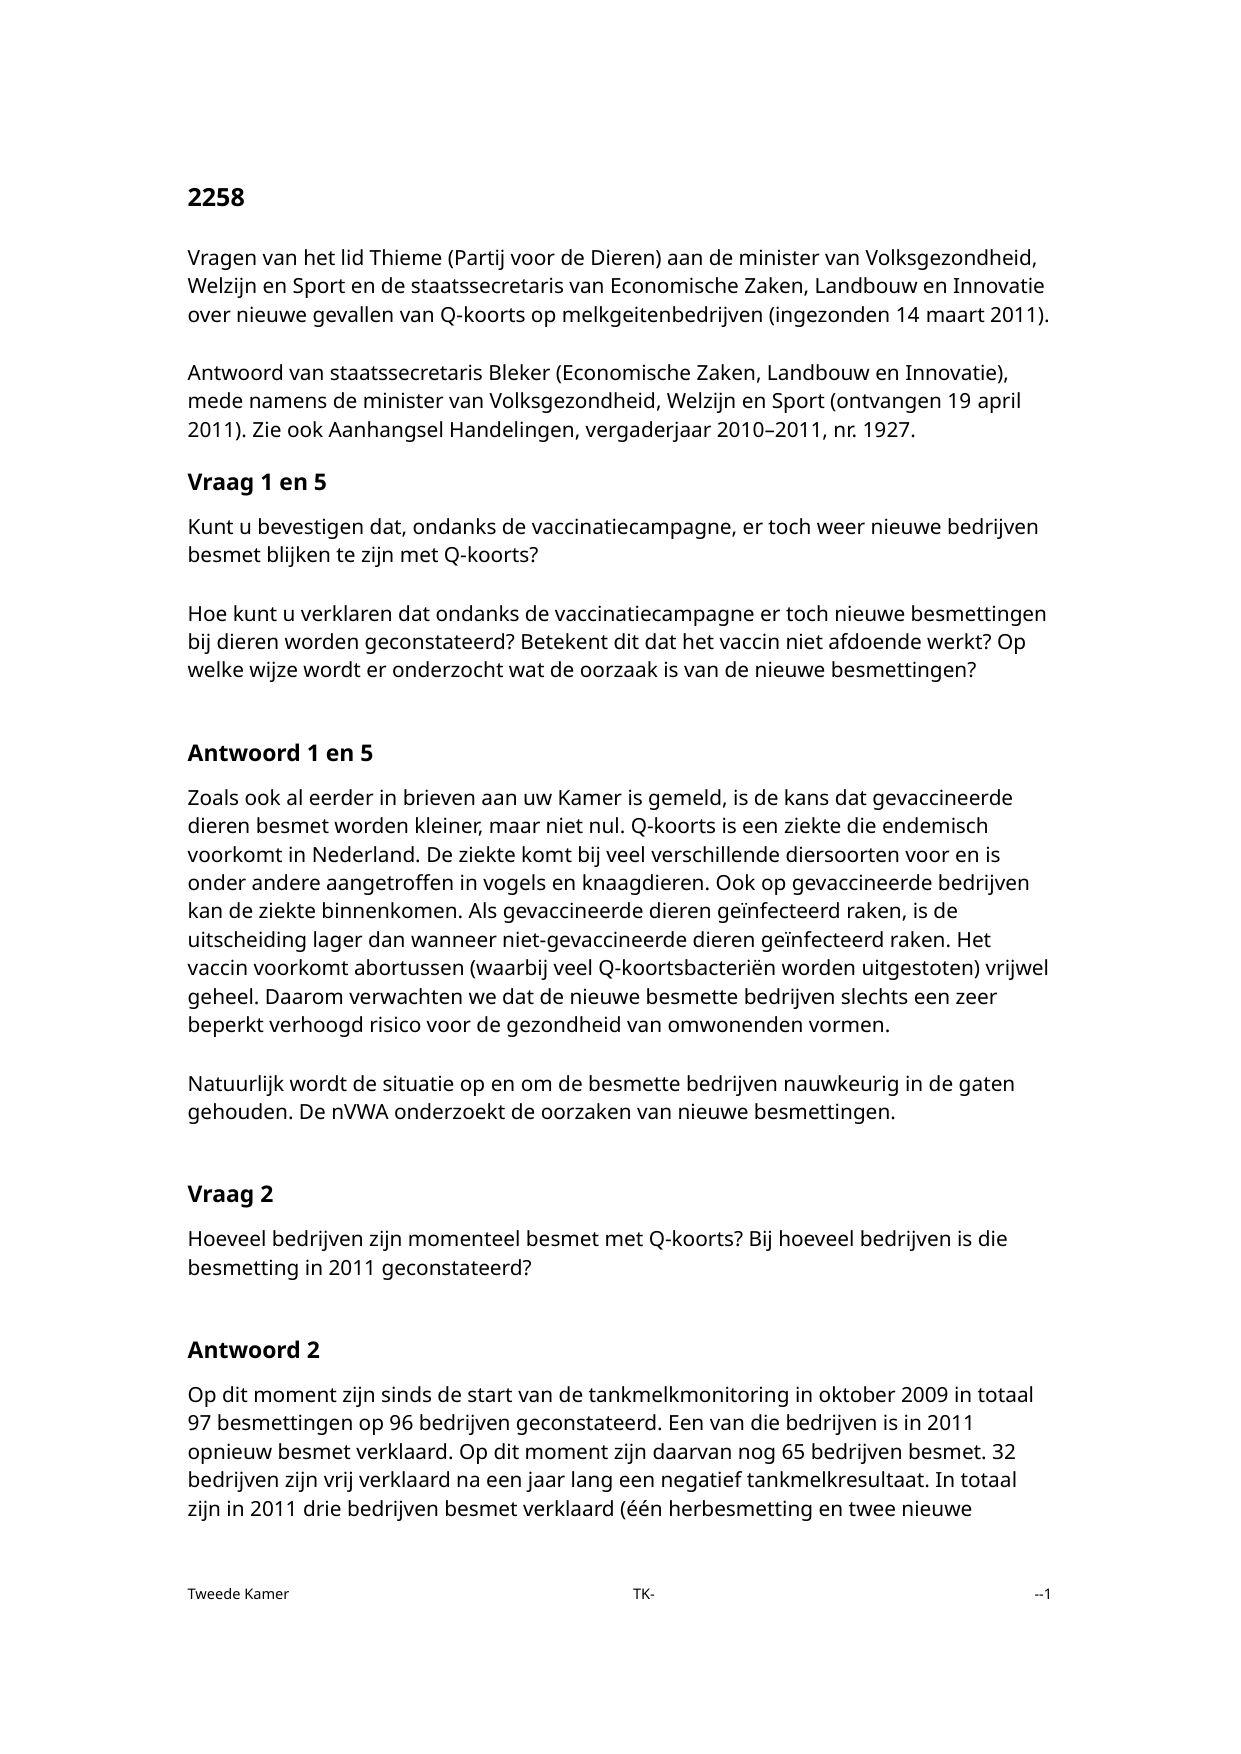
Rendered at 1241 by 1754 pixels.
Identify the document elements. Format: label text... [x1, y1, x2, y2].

subtitle Vraag 2 [187, 1178, 1053, 1209]
subtitle Vraag 1 en 5 [187, 466, 1053, 497]
text Kunt u bevestigen dat, ondanks de vaccinatiecampagne, er toch weer nieuwe bedrijven besmet blijken te zijn met Q-koorts? [187, 512, 1053, 569]
subtitle Antwoord 1 en 5 [187, 737, 1053, 768]
text Natuurlijk wordt de situatie op en om de besmette bedrijven nauwkeurig in de gaten gehouden. De nVWA onderzoekt de oorzaken van nieuwe besmettingen. [187, 1069, 1053, 1126]
text Vragen van het lid Thieme (Partij voor de Dieren) aan de minister van Volksgezondheid, Welzijn en Sport en de staatssecretaris van Economische Zaken, Landbouw en Innovatie over nieuwe gevallen van Q-koorts op melkgeitenbedrijven (ingezonden 14 maart 2011). [187, 243, 1053, 328]
text Op dit moment zijn sinds de start van de tankmelkmonitoring in oktober 2009 in totaal 97 besmettingen op 96 bedrijven geconstateerd. Een van die bedrijven is in 2011 opnieuw besmet verklaard. Op dit moment zijn daarvan nog 65 bedrijven besmet. 32 bedrijven zijn vrij verklaard na een jaar lang een negatief tankmelkresultaat. In totaal zijn in 2011 drie bedrijven besmet verklaard (één herbesmetting en twee nieuwe [187, 1380, 1053, 1522]
text Hoeveel bedrijven zijn momenteel besmet met Q-koorts? Bij hoeveel bedrijven is die besmetting in 2011 geconstateerd? [187, 1224, 1053, 1281]
text Hoe kunt u verklaren dat ondanks de vaccinatiecampagne er toch nieuwe besmettingen bij dieren worden geconstateerd? Betekent dit dat het vaccin niet afdoende werkt? Op welke wijze wordt er onderzocht wat de oorzaak is van de nieuwe besmettingen? [187, 599, 1053, 684]
text Antwoord van staatssecretaris Bleker (Economische Zaken, Landbouw en Innovatie), mede namens de minister van Volksgezondheid, Welzijn en Sport (ontvangen 19 april 2011). Zie ook Aanhangsel Handelingen, vergaderjaar 2010–2011, nr. 1927. [187, 358, 1053, 443]
text Zoals ook al eerder in brieven aan uw Kamer is gemeld, is de kans dat gevaccineerde dieren besmet worden kleiner, maar niet nul. Q-koorts is een ziekte die endemisch voorkomt in Nederland. De ziekte komt bij veel verschillende diersoorten voor en is onder andere aangetroffen in vogels en knaagdieren. Ook op gevaccineerde bedrijven kan de ziekte binnenkomen. Als gevaccineerde dieren geïnfecteerd raken, is de uitscheiding lager dan wanneer niet-gevaccineerde dieren geïnfecteerd raken. Het vaccin voorkomt abortussen (waarbij veel Q-koortsbacteriën worden uitgestoten) vrijwel geheel. Daarom verwachten we dat de nieuwe besmette bedrijven slechts een zeer beperkt verhoogd risico voor de gezondheid van omwonenden vormen. [187, 783, 1053, 1039]
subtitle Antwoord 2 [187, 1334, 1053, 1365]
text 2258 [187, 179, 1053, 213]
